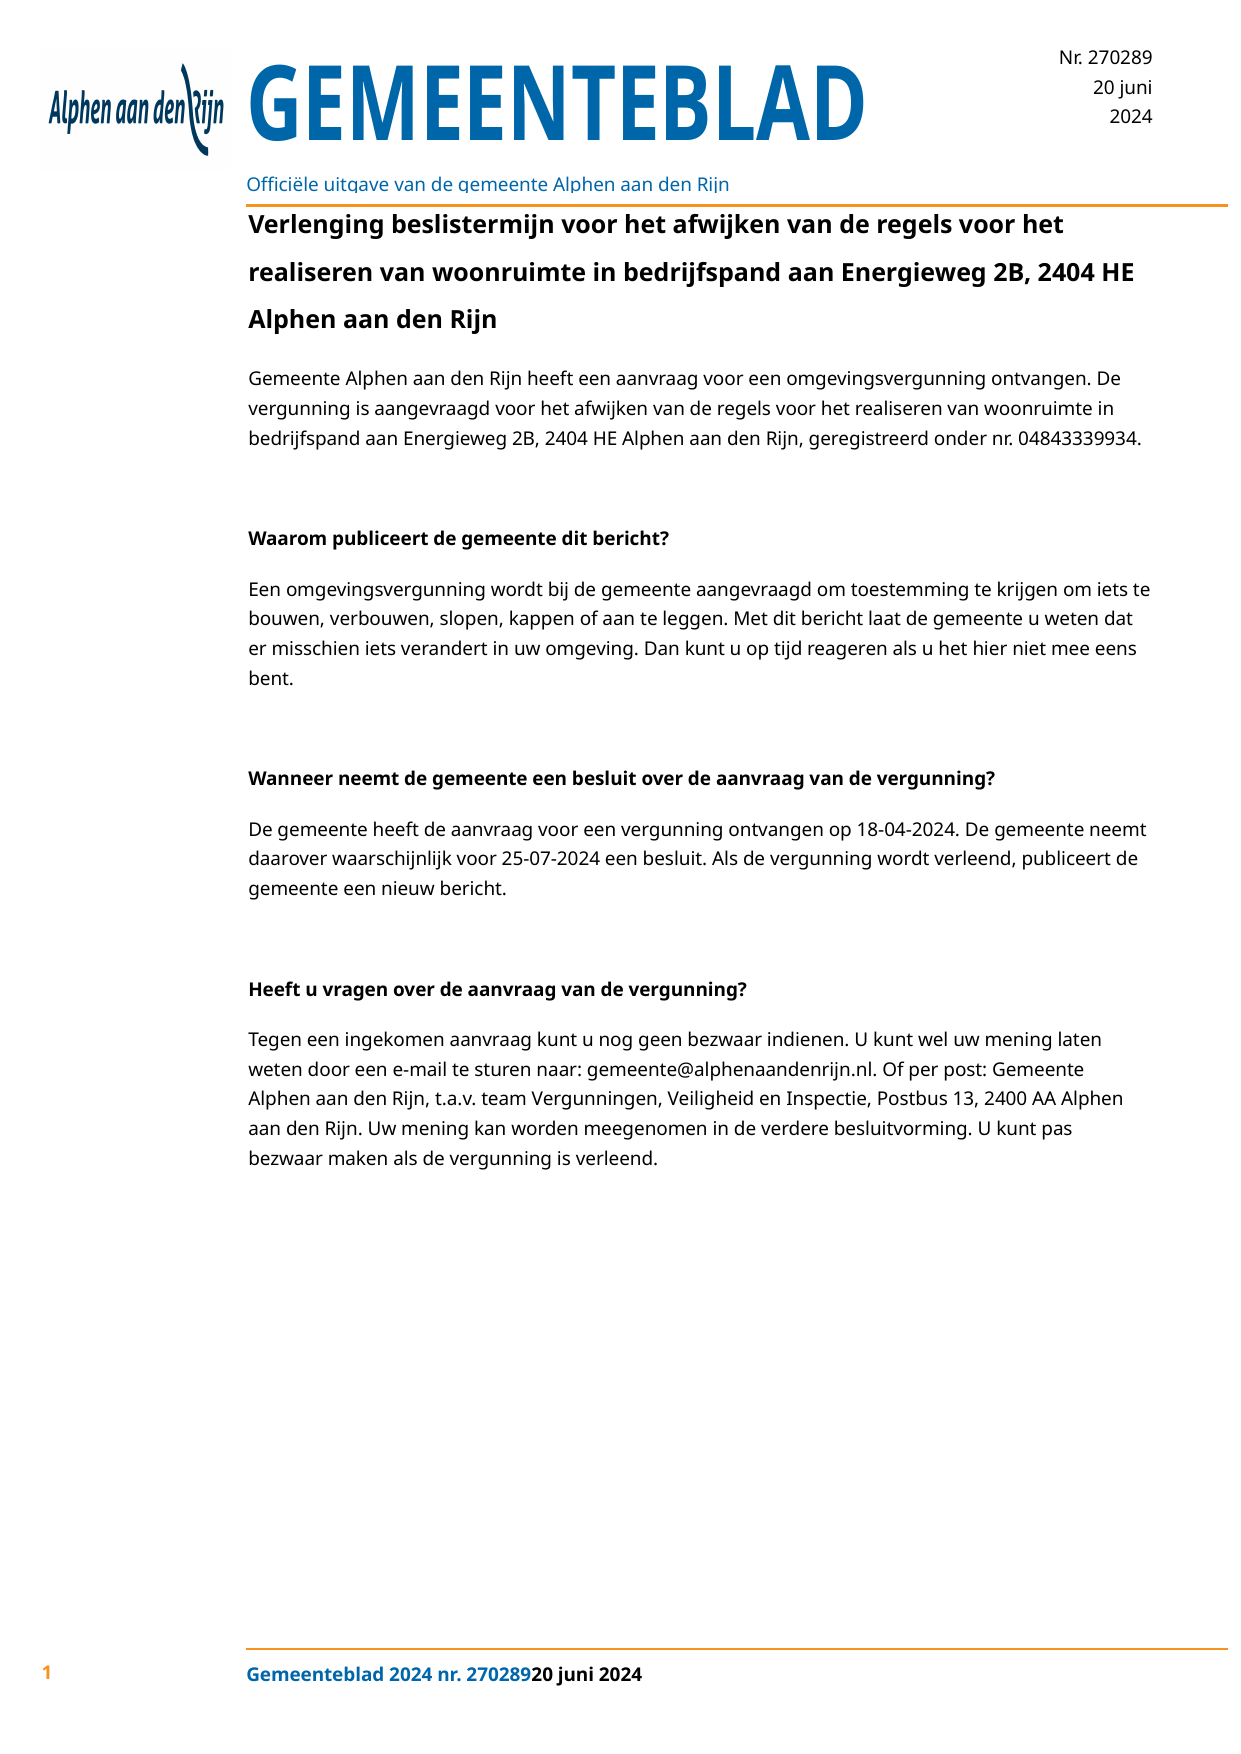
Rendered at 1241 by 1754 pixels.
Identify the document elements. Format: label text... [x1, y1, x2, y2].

text Verlenging beslistermijn voor het afwijken van de regels voor het realiseren van woonruimte in bedrijfspand aan Energieweg 2B, 2404 HE Alphen aan den Rijn [248, 207, 1152, 336]
text Wanneer neemt de gemeente een besluit over de aanvraag van de vergunning? [248, 766, 1152, 791]
text Tegen een ingekomen aanvraag kunt u nog geen bezwaar indienen. U kunt wel uw mening laten weten door een e-mail te sturen naar: gemeente@alphenaandenrijn.nl. Of per post: Gemeente Alphen aan den Rijn, t.a.v. team Vergunningen, Veiligheid en Inspectie, Postbus 13, 2400 AA Alphen aan den Rijn. Uw mening kan worden meegenomen in de verdere besluitvorming. U kunt pas bezwaar maken als de vergunning is verleend. [248, 1026, 1152, 1170]
text Waarom publiceert de gemeente dit bericht? [248, 526, 1152, 551]
text De gemeente heeft de aanvraag voor een vergunning ontvangen op 18-04-2024. De gemeente neemt daarover waarschijnlijk voor 25-07-2024 een besluit. Als de vergunning wordt verleend, publiceert de gemeente een nieuw bericht. [248, 816, 1152, 901]
text Heeft u vragen over de aanvraag van de vergunning? [248, 976, 1152, 1002]
picture [41, 47, 231, 172]
text Een omgevingsvergunning wordt bij de gemeente aangevraagd om toestemming te krijgen om iets te bouwen, verbouwen, slopen, kappen of aan te leggen. Met dit bericht laat de gemeente u weten dat er misschien iets verandert in uw omgeving. Dan kunt u op tijd reageren als u het hier niet mee eens bent. [248, 576, 1152, 690]
text Gemeente Alphen aan den Rijn heeft een aanvraag voor een omgevingsvergunning ontvangen. De vergunning is aangevraagd voor het afwijken van de regels voor het realiseren van woonruimte in bedrijfspand aan Energieweg 2B, 2404 HE Alphen aan den Rijn, geregistreerd onder nr. 04843339934. [248, 366, 1152, 450]
